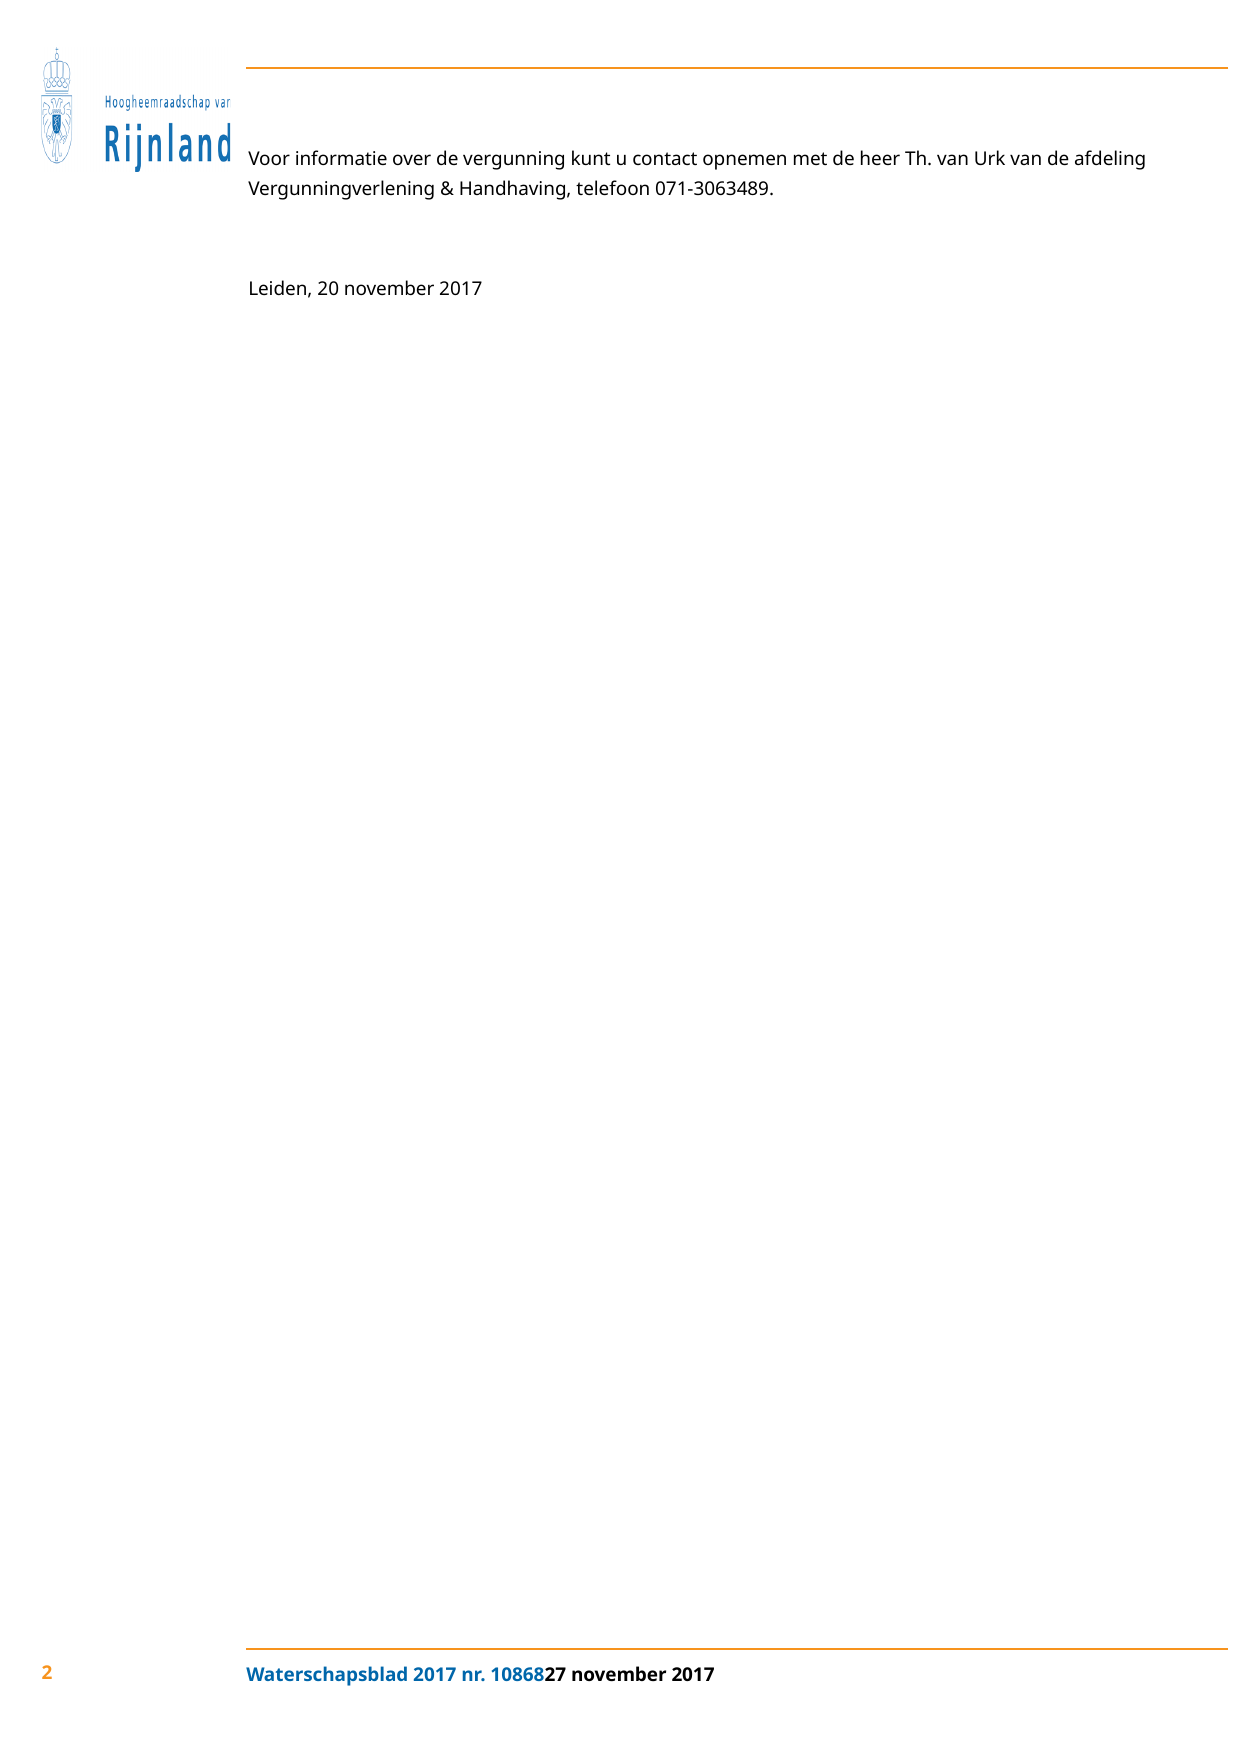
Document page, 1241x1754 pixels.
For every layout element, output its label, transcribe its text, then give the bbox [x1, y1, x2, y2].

text Voor informatie over de vergunning kunt u contact opnemen met de heer Th. van Urk van de afdeling Vergunningverlening & Handhaving, telefoon 071-3063489. [248, 145, 1152, 201]
text Leiden, 20 november 2017 [248, 276, 1152, 301]
picture [41, 47, 231, 172]
